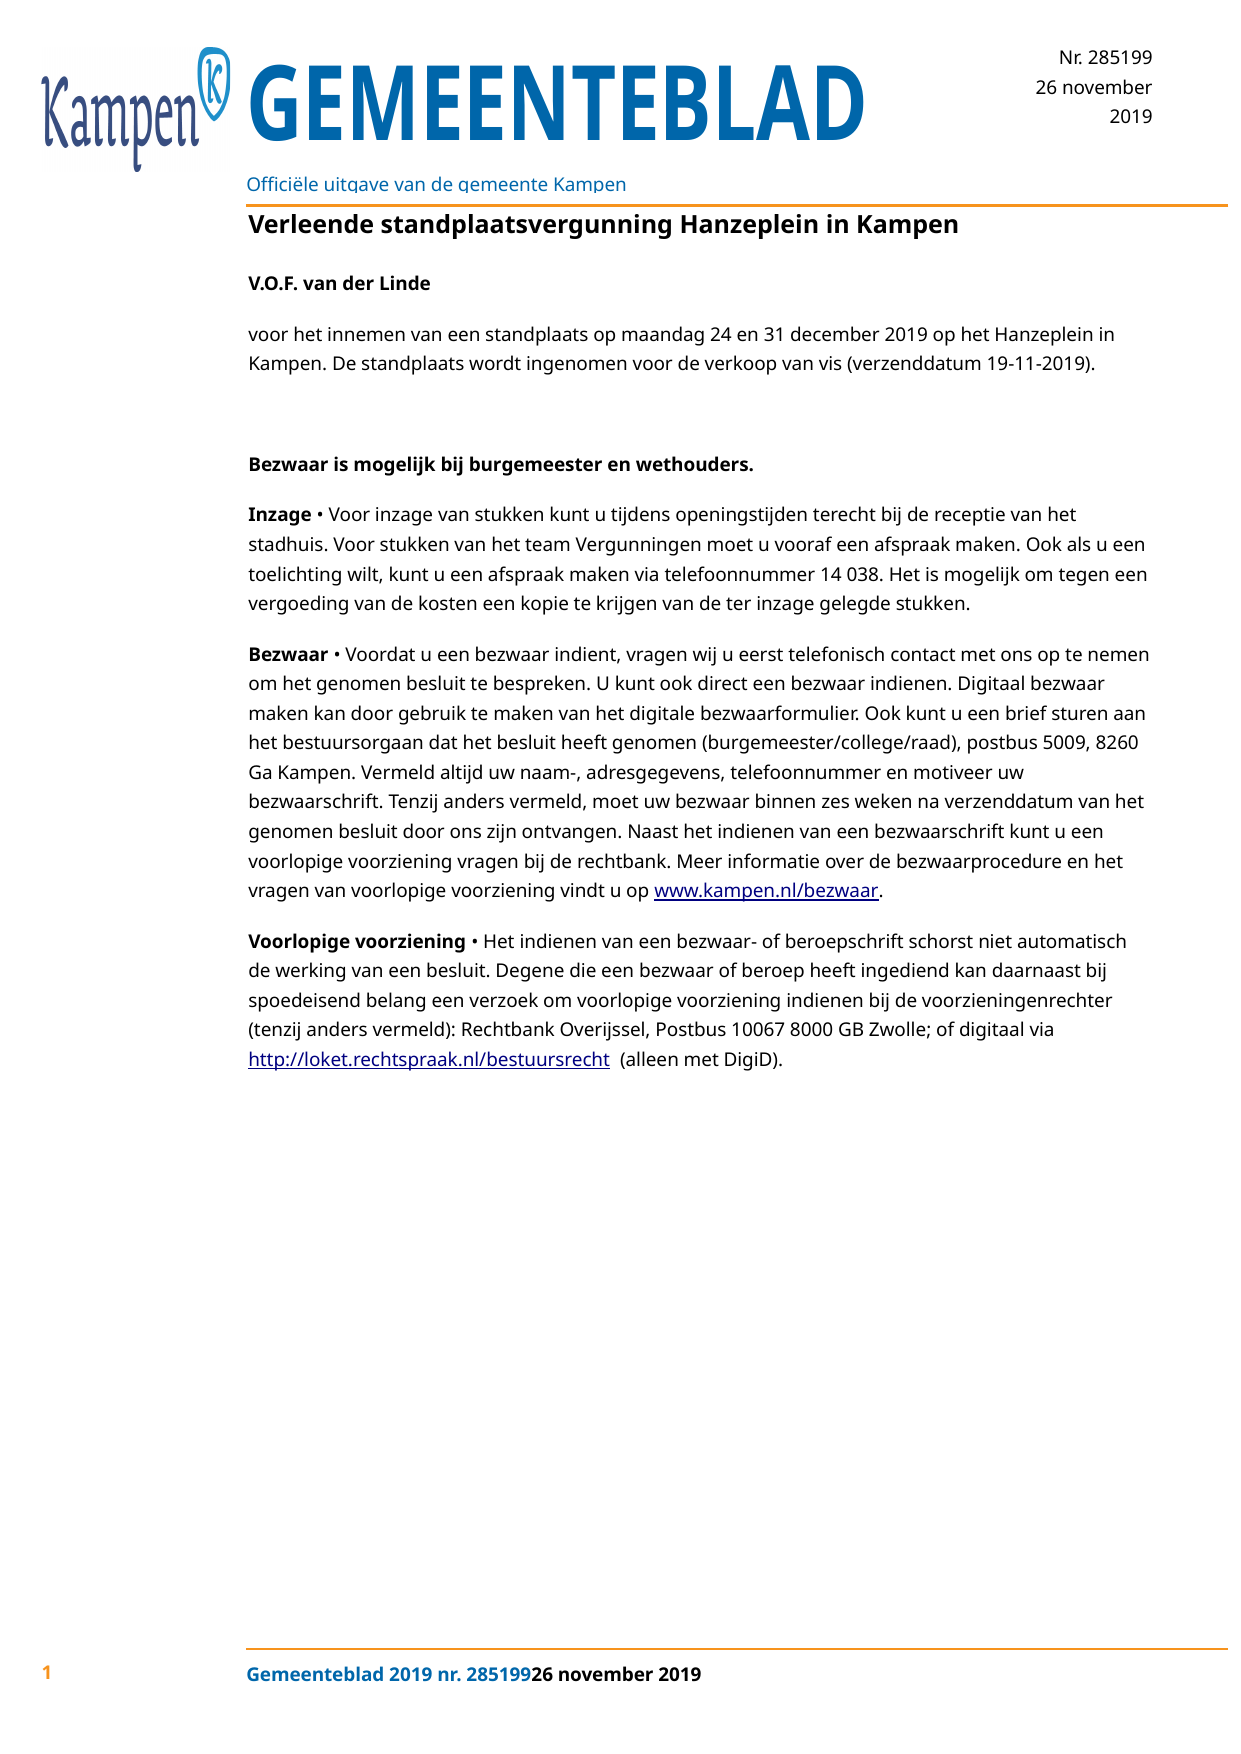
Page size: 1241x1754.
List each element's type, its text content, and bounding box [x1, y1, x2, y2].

text voor het innemen van een standplaats op maandag 24 en 31 december 2019 op het Hanzeplein in Kampen. De standplaats wordt ingenomen voor de verkoop van vis (verzenddatum 19-11-2019). [248, 321, 1152, 376]
text Voorlopige voorziening • Het indienen van een bezwaar- of beroepschrift schorst niet automatisch de werking van een besluit. Degene die een bezwaar of beroep heeft ingediend kan daarnaast bij spoedeisend belang een verzoek om voorlopige voorziening indienen bij de voorzieningenrechter (tenzij anders vermeld): Rechtbank Overijssel, Postbus 10067 8000 GB Zwolle; of digitaal via http://loket.rechtspraak.nl/bestuursrecht (alleen met DigiD). [248, 928, 1152, 1072]
text Bezwaar • Voordat u een bezwaar indient, vragen wij u eerst telefonisch contact met ons op te nemen om het genomen besluit te bespreken. U kunt ook direct een bezwaar indienen. Digitaal bezwaar maken kan door gebruik te maken van het digitale bezwaarformulier. Ook kunt u een brief sturen aan het bestuursorgaan dat het besluit heeft genomen (burgemeester/college/raad), postbus 5009, 8260 Ga Kampen. Vermeld altijd uw naam-, adresgegevens, telefoonnummer en motiveer uw bezwaarschrift. Tenzij anders vermeld, moet uw bezwaar binnen zes weken na verzenddatum van het genomen besluit door ons zijn ontvangen. Naast het indienen van een bezwaarschrift kunt u een voorlopige voorziening vragen bij de rechtbank. Meer informatie over de bezwaarprocedure en het vragen van voorlopige voorziening vindt u op www.kampen.nl/bezwaar. [248, 641, 1152, 903]
text V.O.F. van der Linde [248, 270, 1152, 296]
text Inzage • Voor inzage van stukken kunt u tijdens openingstijden terecht bij de receptie van het stadhuis. Voor stukken van het team Vergunningen moet u vooraf een afspraak maken. Ook als u een toelichting wilt, kunt u een afspraak maken via telefoonnummer 14 038. Het is mogelijk om tegen een vergoeding van de kosten een kopie te krijgen van de ter inzage gelegde stukken. [248, 502, 1152, 616]
picture [41, 47, 231, 172]
text Bezwaar is mogelijk bij burgemeester en wethouders. [248, 451, 1152, 477]
text Verleende standplaatsvergunning Hanzeplein in Kampen [248, 207, 1152, 241]
